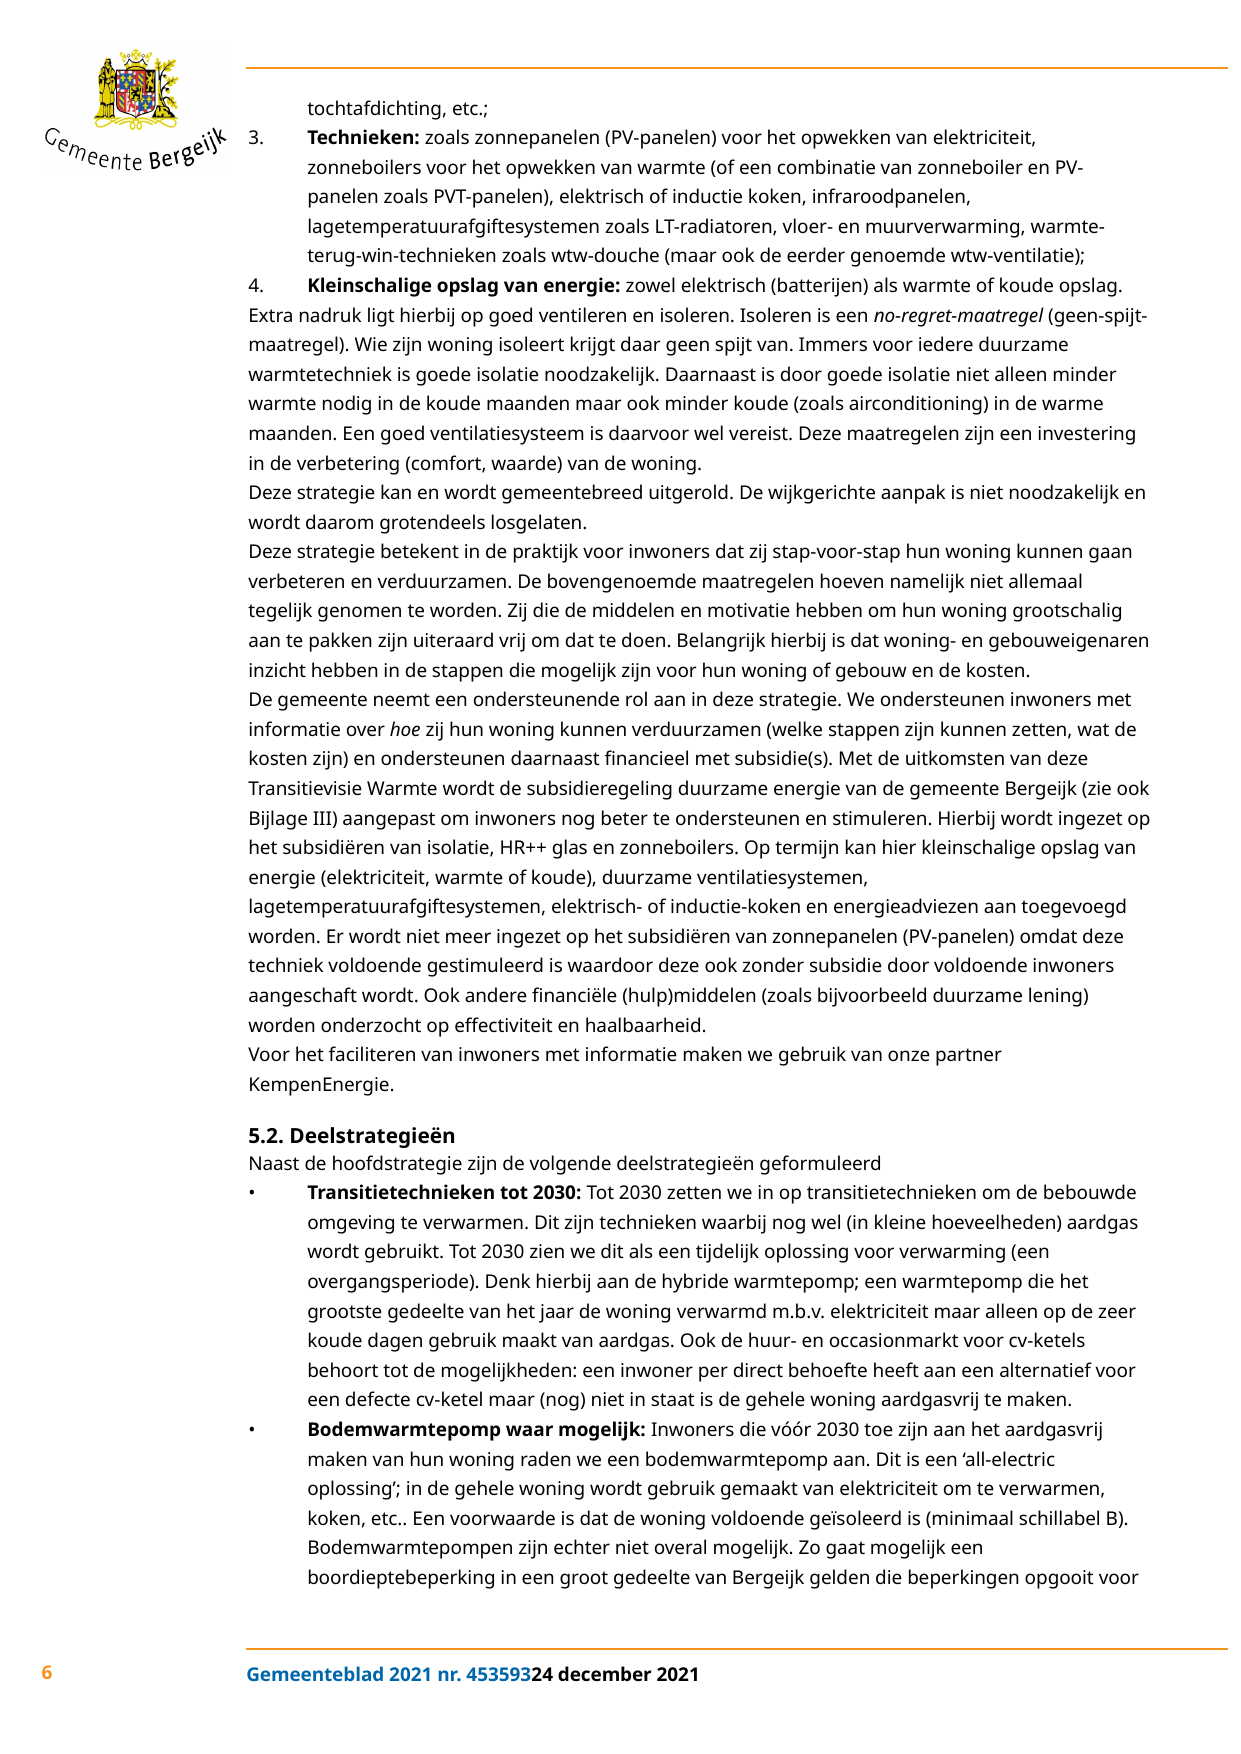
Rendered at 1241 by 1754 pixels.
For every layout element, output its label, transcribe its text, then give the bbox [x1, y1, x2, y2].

list tochtafdichting, etc.; [248, 95, 1152, 121]
list Kleinschalige opslag van energie: zowel elektrisch (batterijen) als warmte of koude opslag. [248, 272, 1152, 298]
list Bodemwarmtepomp waar mogelijk: Inwoners die vóór 2030 toe zijn aan het aardgasvrij maken van hun woning raden we een bodemwarmtepomp aan. Dit is een ‘all-electric oplossing’; in de gehele woning wordt gebruik gemaakt van elektriciteit om te verwarmen, koken, etc.. Een voorwaarde is dat de woning voldoende geïsoleerd is (minimaal schillabel B). Bodemwarmtepompen zijn echter niet overal mogelijk. Zo gaat mogelijk een boordieptebeperking in een groot gedeelte van Bergeijk gelden die beperkingen opgooit voor [248, 1416, 1152, 1590]
text Deze strategie kan en wordt gemeentebreed uitgerold. De wijkgerichte aanpak is niet noodzakelijk en wordt daarom grotendeels losgelaten. [248, 479, 1152, 535]
text De gemeente neemt een ondersteunende rol aan in deze strategie. We ondersteunen inwoners met informatie over hoe zij hun woning kunnen verduurzamen (welke stappen zijn kunnen zetten, wat de kosten zijn) en ondersteunen daarnaast financieel met subsidie(s). Met de uitkomsten van deze Transitievisie Warmte wordt de subsidieregeling duurzame energie van de gemeente Bergeijk (zie ook Bijlage III) aangepast om inwoners nog beter te ondersteunen en stimuleren. Hierbij wordt ingezet op het subsidiëren van isolatie, HR++ glas en zonneboilers. Op termijn kan hier kleinschalige opslag van energie (elektriciteit, warmte of koude), duurzame ventilatiesystemen, lagetemperatuurafgiftesystemen, elektrisch- of inductie-koken en energieadviezen aan toegevoegd worden. Er wordt niet meer ingezet op het subsidiëren van zonnepanelen (PV-panelen) omdat deze techniek voldoende gestimuleerd is waardoor deze ook zonder subsidie door voldoende inwoners aangeschaft wordt. Ook andere financiële (hulp)middelen (zoals bijvoorbeeld duurzame lening) worden onderzocht op effectiviteit en haalbaarheid. [248, 686, 1152, 1038]
list Technieken: zoals zonnepanelen (PV-panelen) voor het opwekken van elektriciteit, zonneboilers voor het opwekken van warmte (of een combinatie van zonneboiler en PV-panelen zoals PVT-panelen), elektrisch of inductie koken, infraroodpanelen, lagetemperatuurafgiftesystemen zoals LT-radiatoren, vloer- en muurverwarming, warmte-terug-win-technieken zoals wtw-douche (maar ook de eerder genoemde wtw-ventilatie); [248, 124, 1152, 268]
text Deze strategie betekent in de praktijk voor inwoners dat zij stap-voor-stap hun woning kunnen gaan verbeteren en verduurzamen. De bovengenoemde maatregelen hoeven namelijk niet allemaal tegelijk genomen te worden. Zij die de middelen en motivatie hebben om hun woning grootschalig aan te pakken zijn uiteraard vrij om dat te doen. Belangrijk hierbij is dat woning- en gebouweigenaren inzicht hebben in de stappen die mogelijk zijn voor hun woning of gebouw en de kosten. [248, 538, 1152, 683]
picture [41, 47, 231, 172]
text Naast de hoofdstrategie zijn de volgende deelstrategieën geformuleerd [248, 1150, 1152, 1176]
text 5.2. Deelstrategieën [248, 1121, 1152, 1150]
text Voor het faciliteren van inwoners met informatie maken we gebruik van onze partner KempenEnergie. [248, 1041, 1152, 1097]
text Extra nadruk ligt hierbij op goed ventileren en isoleren. Isoleren is een no-regret-maatregel (geen-spijt-maatregel). Wie zijn woning isoleert krijgt daar geen spijt van. Immers voor iedere duurzame warmtetechniek is goede isolatie noodzakelijk. Daarnaast is door goede isolatie niet alleen minder warmte nodig in de koude maanden maar ook minder koude (zoals airconditioning) in de warme maanden. Een goed ventilatiesysteem is daarvoor wel vereist. Deze maatregelen zijn een investering in de verbetering (comfort, waarde) van de woning. [248, 302, 1152, 476]
list Transitietechnieken tot 2030: Tot 2030 zetten we in op transitietechnieken om de bebouwde omgeving te verwarmen. Dit zijn technieken waarbij nog wel (in kleine hoeveelheden) aardgas wordt gebruikt. Tot 2030 zien we dit als een tijdelijk oplossing voor verwarming (een overgangsperiode). Denk hierbij aan de hybride warmtepomp; een warmtepomp die het grootste gedeelte van het jaar de woning verwarmd m.b.v. elektriciteit maar alleen op de zeer koude dagen gebruik maakt van aardgas. Ook de huur- en occasionmarkt voor cv-ketels behoort tot de mogelijkheden: een inwoner per direct behoefte heeft aan een alternatief voor een defecte cv-ketel maar (nog) niet in staat is de gehele woning aardgasvrij te maken. [248, 1179, 1152, 1412]
